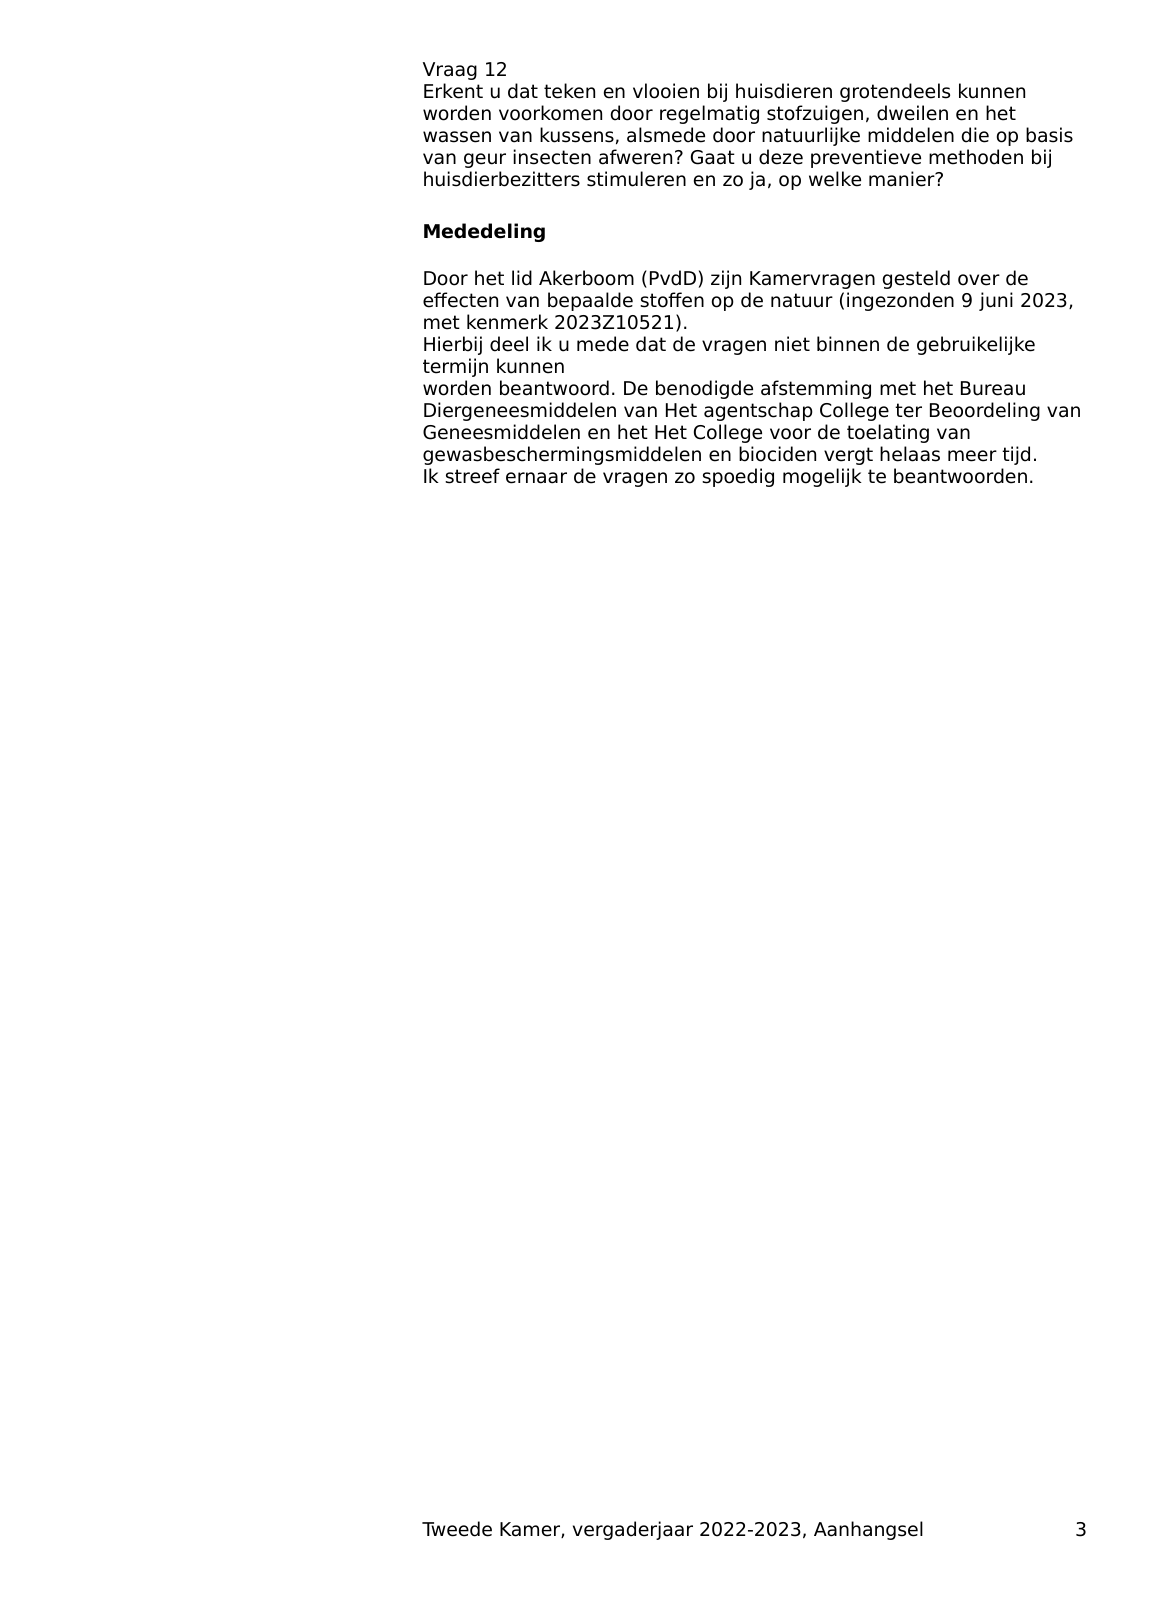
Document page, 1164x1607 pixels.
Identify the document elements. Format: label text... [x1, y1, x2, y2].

text Erkent u dat teken en vlooien bij huisdieren grotendeels kunnen worden voorkomen door regelmatig stofzuigen, dweilen en het wassen van kussens, alsmede door natuurlijke middelen die op basis van geur insecten afweren? Gaat u deze preventieve methoden bij huisdierbezitters stimuleren en zo ja, op welke manier? [422, 81, 1087, 191]
text worden beantwoord. De benodigde afstemming met het Bureau Diergeneesmiddelen van Het agentschap College ter Beoordeling van Geneesmiddelen en het Het College voor de toelating van gewasbeschermingsmiddelen en biociden vergt helaas meer tijd. [422, 378, 1087, 466]
text Ik streef ernaar de vragen zo spoedig mogelijk te beantwoorden. [422, 466, 1087, 488]
subtitle Mededeling [422, 221, 1087, 243]
text Hierbij deel ik u mede dat de vragen niet binnen de gebruikelijke termijn kunnen [422, 334, 1087, 378]
text Vraag 12 [422, 59, 1087, 81]
text Door het lid Akerboom (PvdD) zijn Kamervragen gesteld over de effecten van bepaalde stoffen op de natuur (ingezonden 9 juni 2023, met kenmerk 2023Z10521). [422, 268, 1087, 334]
